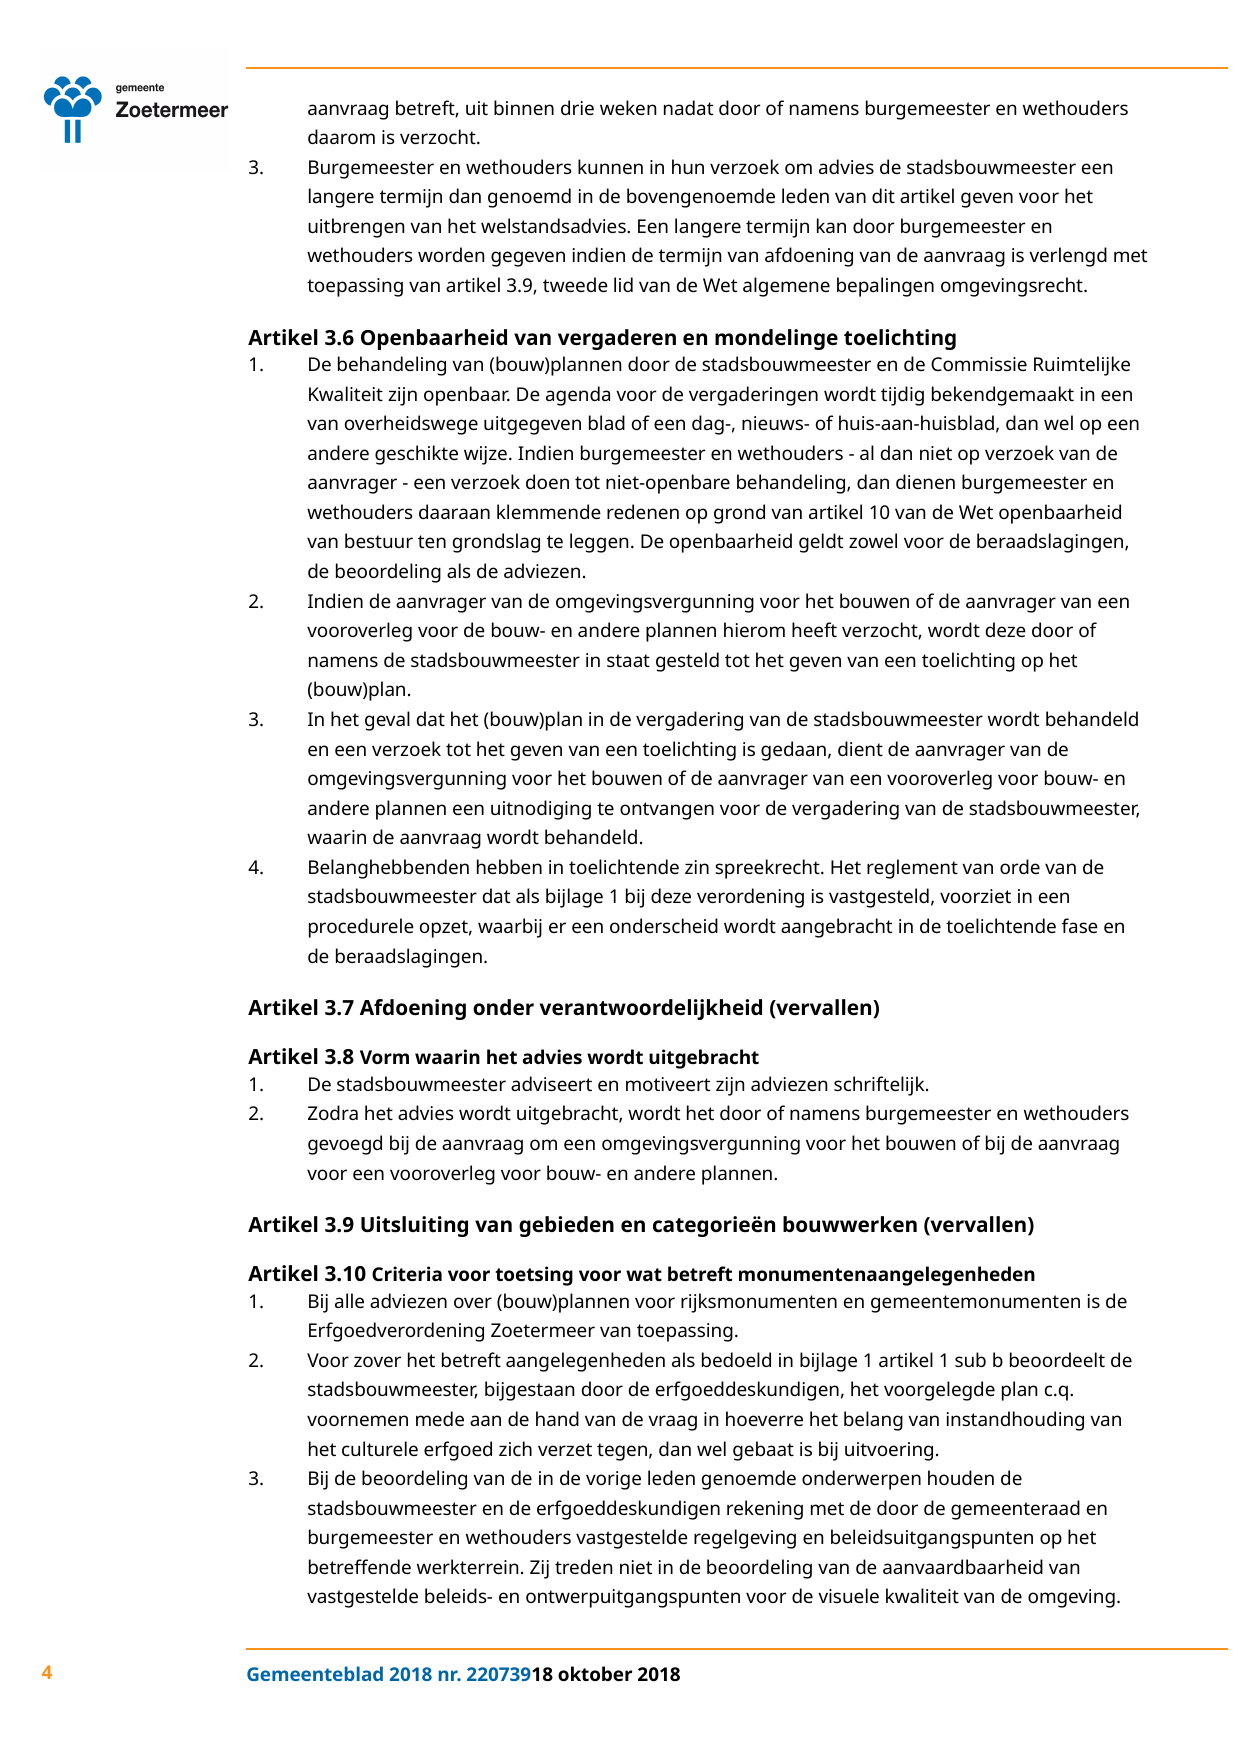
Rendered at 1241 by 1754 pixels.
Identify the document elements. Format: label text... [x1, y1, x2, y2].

list In het geval dat het (bouw)plan in de vergadering van de stadsbouwmeester wordt behandeld en een verzoek tot het geven van een toelichting is gedaan, dient de aanvrager van de omgevingsvergunning voor het bouwen of de aanvrager van een vooroverleg voor bouw- en andere plannen een uitnodiging te ontvangen voor de vergadering van de stadsbouwmeester, waarin de aanvraag wordt behandeld. [248, 706, 1152, 850]
text Artikel 3.8 Vorm waarin het advies wordt uitgebracht [248, 1042, 1152, 1071]
list Bij de beoordeling van de in de vorige leden genoemde onderwerpen houden de stadsbouwmeester en de erfgoeddeskundigen rekening met de door de gemeenteraad en burgemeester en wethouders vastgestelde regelgeving en beleidsuitgangspunten op het betreffende werkterrein. Zij treden niet in de beoordeling van de aanvaardbaarheid van vastgestelde beleids- en ontwerpuitgangspunten voor de visuele kwaliteit van de omgeving. [248, 1465, 1152, 1609]
text Artikel 3.7 Afdoening onder verantwoordelijkheid (vervallen) [248, 993, 1152, 1022]
list Voor zover het betreft aangelegenheden als bedoeld in bijlage 1 artikel 1 sub b beoordeelt de stadsbouwmeester, bijgestaan door de erfgoeddeskundigen, het voorgelegde plan c.q. voornemen mede aan de hand van de vraag in hoeverre het belang van instandhouding van het culturele erfgoed zich verzet tegen, dan wel gebaat is bij uitvoering. [248, 1347, 1152, 1461]
list Belanghebbenden hebben in toelichtende zin spreekrecht. Het reglement van orde van de stadsbouwmeester dat als bijlage 1 bij deze verordening is vastgesteld, voorziet in een procedurele opzet, waarbij er een onderscheid wordt aangebracht in de toelichtende fase en de beraadslagingen. [248, 854, 1152, 968]
text Artikel 3.6 Openbaarheid van vergaderen en mondelinge toelichting [248, 323, 1152, 351]
list Indien de aanvrager van de omgevingsvergunning voor het bouwen of de aanvrager van een vooroverleg voor de bouw- en andere plannen hierom heeft verzocht, wordt deze door of namens de stadsbouwmeester in staat gesteld tot het geven van een toelichting op het (bouw)plan. [248, 588, 1152, 702]
list Bij alle adviezen over (bouw)plannen voor rijksmonumenten en gemeentemonumenten is de Erfgoedverordening Zoetermeer van toepassing. [248, 1288, 1152, 1343]
list Burgemeester en wethouders kunnen in hun verzoek om advies de stadsbouwmeester een langere termijn dan genoemd in de bovengenoemde leden van dit artikel geven voor het uitbrengen van het welstandsadvies. Een langere termijn kan door burgemeester en wethouders worden gegeven indien de termijn van afdoening van de aanvraag is verlengd met toepassing van artikel 3.9, tweede lid van de Wet algemene bepalingen omgevingsrecht. [248, 154, 1152, 298]
list aanvraag betreft, uit binnen drie weken nadat door of namens burgemeester en wethouders daarom is verzocht. [248, 95, 1152, 150]
list De stadsbouwmeester adviseert en motiveert zijn adviezen schriftelijk. [248, 1071, 1152, 1097]
list Zodra het advies wordt uitgebracht, wordt het door of namens burgemeester en wethouders gevoegd bij de aanvraag om een omgevingsvergunning voor het bouwen of bij de aanvraag voor een vooroverleg voor bouw- en andere plannen. [248, 1101, 1152, 1185]
text Artikel 3.9 Uitsluiting van gebieden en categorieën bouwwerken (vervallen) [248, 1210, 1152, 1238]
picture [41, 47, 231, 172]
text Artikel 3.10 Criteria voor toetsing voor wat betreft monumentenaangelegenheden [248, 1259, 1152, 1288]
list De behandeling van (bouw)plannen door de stadsbouwmeester en de Commissie Ruimtelijke Kwaliteit zijn openbaar. De agenda voor de vergaderingen wordt tijdig bekendgemaakt in een van overheidswege uitgegeven blad of een dag-, nieuws- of huis-aan-huisblad, dan wel op een andere geschikte wijze. Indien burgemeester en wethouders - al dan niet op verzoek van de aanvrager - een verzoek doen tot niet-openbare behandeling, dan dienen burgemeester en wethouders daaraan klemmende redenen op grond van artikel 10 van de Wet openbaarheid van bestuur ten grondslag te leggen. De openbaarheid geldt zowel voor de beraadslagingen, de beoordeling als de adviezen. [248, 351, 1152, 584]
